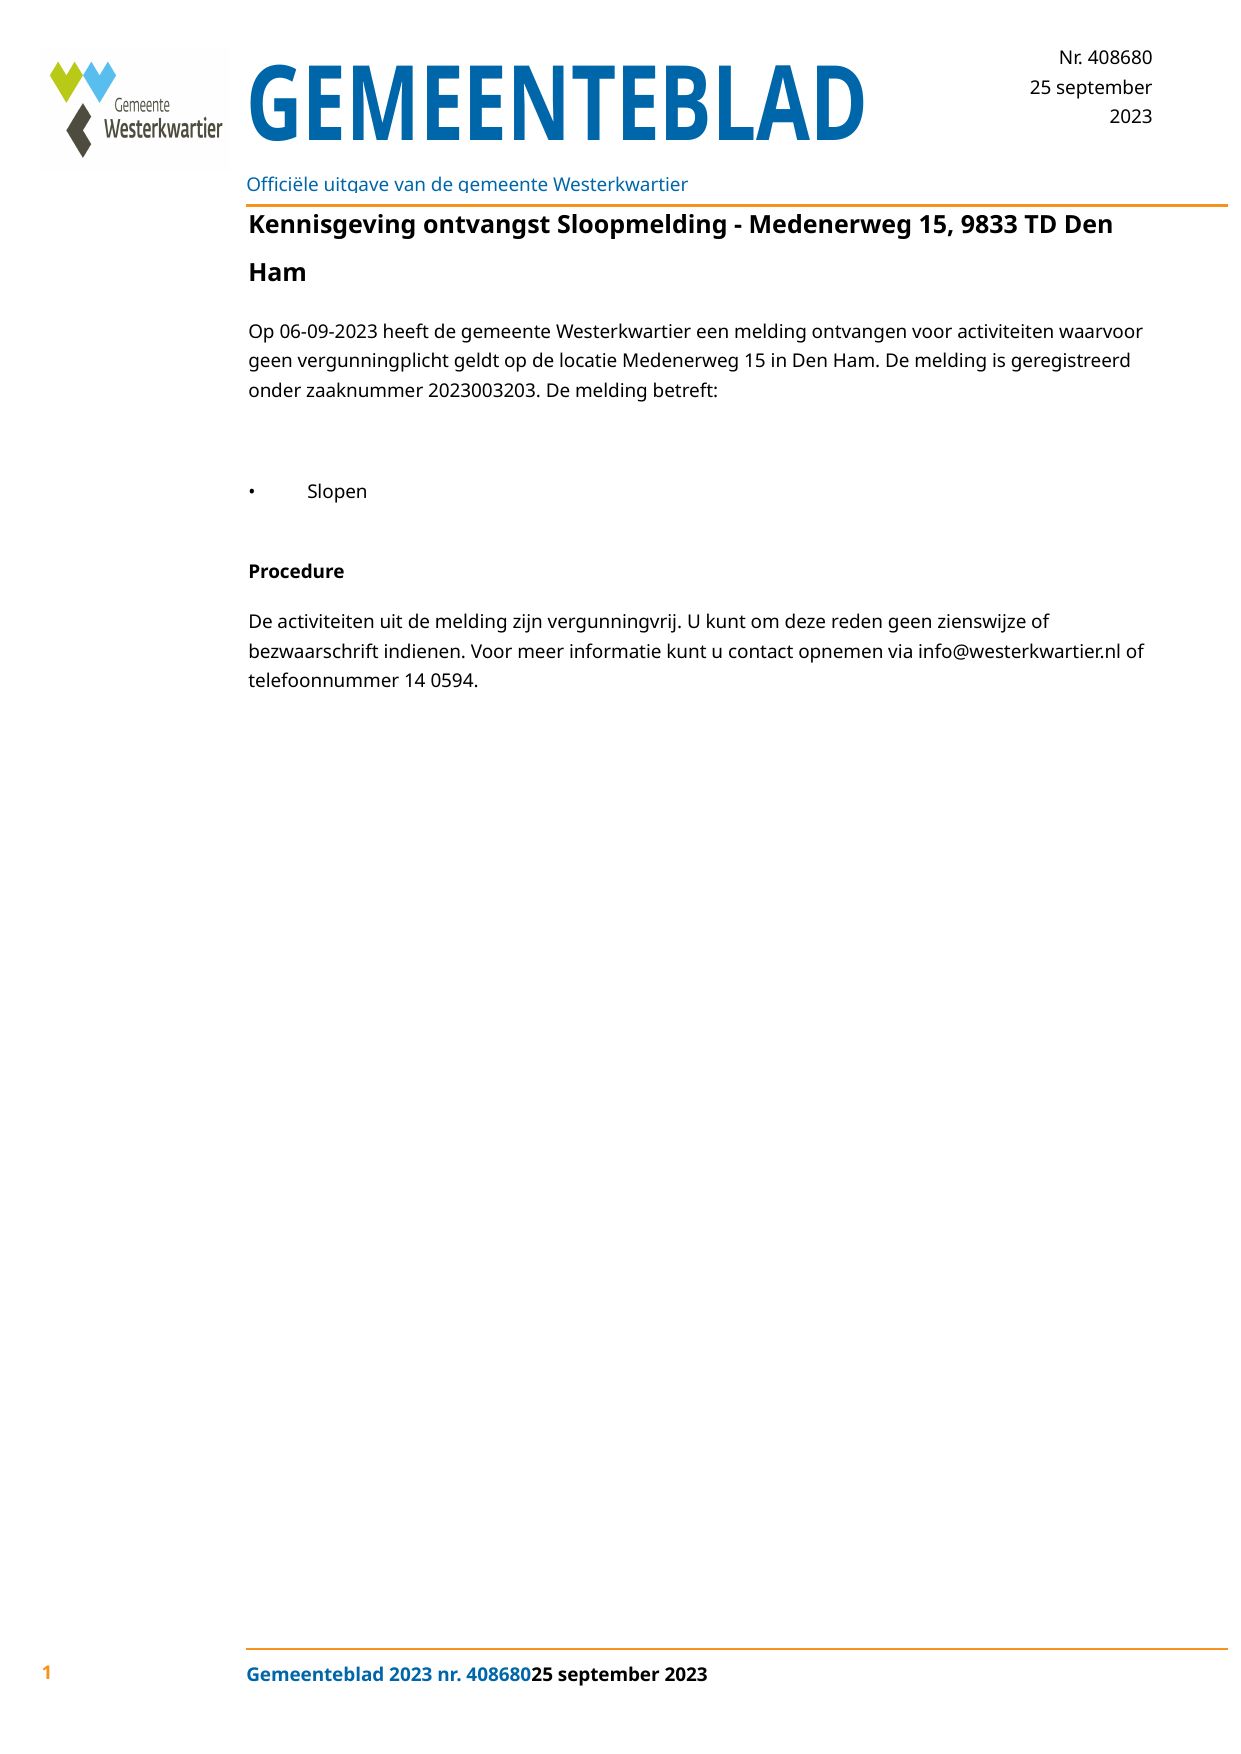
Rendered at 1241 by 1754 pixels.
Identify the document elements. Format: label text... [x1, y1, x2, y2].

picture [41, 47, 231, 172]
list Slopen [248, 478, 1152, 504]
text Procedure [248, 558, 1152, 584]
text Kennisgeving ontvangst Sloopmelding - Medenerweg 15, 9833 TD Den Ham [248, 207, 1152, 288]
text De activiteiten uit de melding zijn vergunningvrij. U kunt om deze reden geen zienswijze of bezwaarschrift indienen. Voor meer informatie kunt u contact opnemen via info@westerkwartier.nl of telefoonnummer 14 0594. [248, 608, 1152, 693]
text Op 06-09-2023 heeft de gemeente Westerkwartier een melding ontvangen voor activiteiten waarvoor geen vergunningplicht geldt op de locatie Medenerweg 15 in Den Ham. De melding is geregistreerd onder zaaknummer 2023003203. De melding betreft: [248, 318, 1152, 403]
